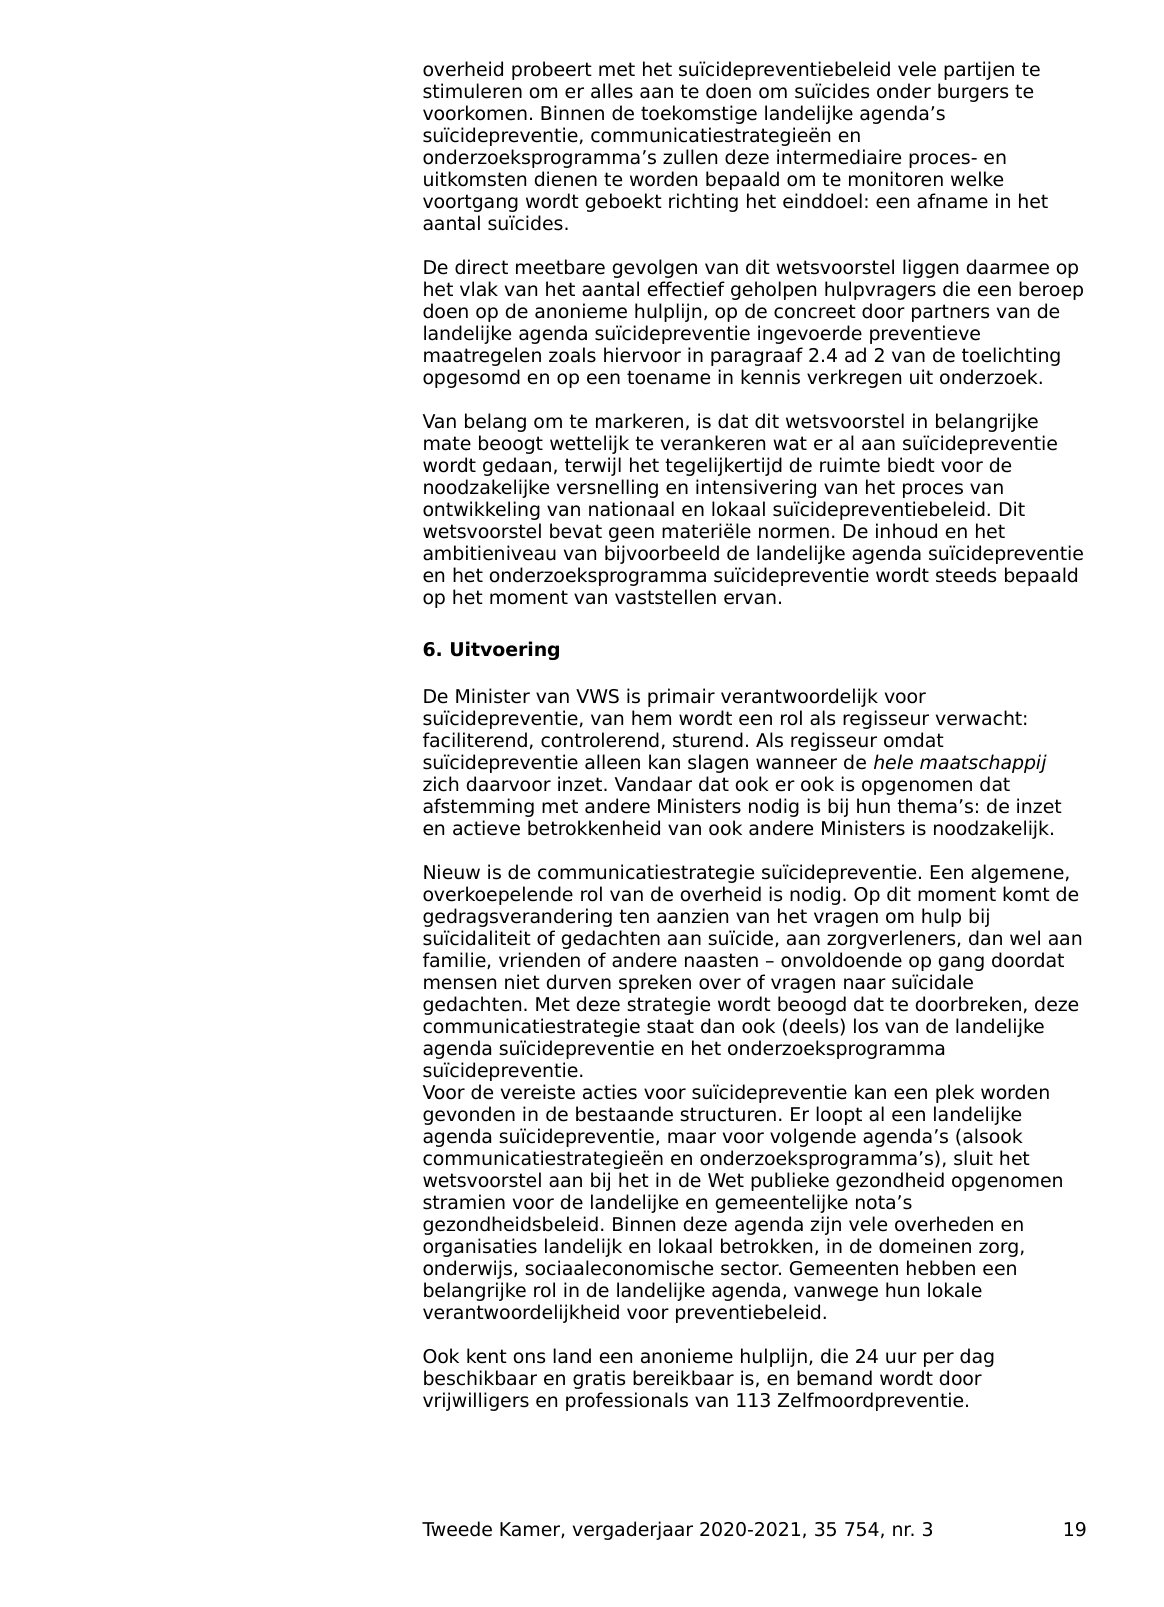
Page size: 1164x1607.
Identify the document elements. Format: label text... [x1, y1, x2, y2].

text Nieuw is de communicatiestrategie suïcidepreventie. Een algemene, overkoepelende rol van de overheid is nodig. Op dit moment komt de gedragsverandering ten aanzien van het vragen om hulp bij suïcidaliteit of gedachten aan suïcide, aan zorgverleners, dan wel aan familie, vrienden of andere naasten – onvoldoende op gang doordat mensen niet durven spreken over of vragen naar suïcidale gedachten. Met deze strategie wordt beoogd dat te doorbreken, deze communicatiestrategie staat dan ook (deels) los van de landelijke agenda suïcidepreventie en het onderzoeksprogramma suïcidepreventie. [422, 862, 1087, 1082]
text Ook kent ons land een anonieme hulplijn, die 24 uur per dag beschikbaar en gratis bereikbaar is, en bemand wordt door vrijwilligers en professionals van 113 Zelfmoordpreventie. [422, 1346, 1087, 1412]
text De Minister van VWS is primair verantwoordelijk voor suïcidepreventie, van hem wordt een rol als regisseur verwacht: faciliterend, controlerend, sturend. Als regisseur omdat suïcidepreventie alleen kan slagen wanneer de hele maatschappij zich daarvoor inzet. Vandaar dat ook er ook is opgenomen dat afstemming met andere Ministers nodig is bij hun thema’s: de inzet en actieve betrokkenheid van ook andere Ministers is noodzakelijk. [422, 686, 1087, 840]
text overheid probeert met het suïcidepreventiebeleid vele partijen te stimuleren om er alles aan te doen om suïcides onder burgers te voorkomen. Binnen de toekomstige landelijke agenda’s suïcidepreventie, communicatiestrategieën en onderzoeksprogramma’s zullen deze intermediaire proces- en uitkomsten dienen te worden bepaald om te monitoren welke voortgang wordt geboekt richting het einddoel: een afname in het aantal suïcides. [422, 59, 1087, 235]
subtitle 6. Uitvoering [422, 639, 1087, 661]
text Voor de vereiste acties voor suïcidepreventie kan een plek worden gevonden in de bestaande structuren. Er loopt al een landelijke agenda suïcidepreventie, maar voor volgende agenda’s (alsook communicatiestrategieën en onderzoeksprogramma’s), sluit het wetsvoorstel aan bij het in de Wet publieke gezondheid opgenomen stramien voor de landelijke en gemeentelijke nota’s gezondheidsbeleid. Binnen deze agenda zijn vele overheden en organisaties landelijk en lokaal betrokken, in de domeinen zorg, onderwijs, sociaaleconomische sector. Gemeenten hebben een belangrijke rol in de landelijke agenda, vanwege hun lokale verantwoordelijkheid voor preventiebeleid. [422, 1082, 1087, 1323]
text Van belang om te markeren, is dat dit wetsvoorstel in belangrijke mate beoogt wettelijk te verankeren wat er al aan suïcidepreventie wordt gedaan, terwijl het tegelijkertijd de ruimte biedt voor de noodzakelijke versnelling en intensivering van het proces van ontwikkeling van nationaal en lokaal suïcidepreventiebeleid. Dit wetsvoorstel bevat geen materiële normen. De inhoud en het ambitieniveau van bijvoorbeeld de landelijke agenda suïcidepreventie en het onderzoeksprogramma suïcidepreventie wordt steeds bepaald op het moment van vaststellen ervan. [422, 411, 1087, 609]
text De direct meetbare gevolgen van dit wetsvoorstel liggen daarmee op het vlak van het aantal effectief geholpen hulpvragers die een beroep doen op de anonieme hulplijn, op de concreet door partners van de landelijke agenda suïcidepreventie ingevoerde preventieve maatregelen zoals hiervoor in paragraaf 2.4 ad 2 van de toelichting opgesomd en op een toename in kennis verkregen uit onderzoek. [422, 257, 1087, 389]
